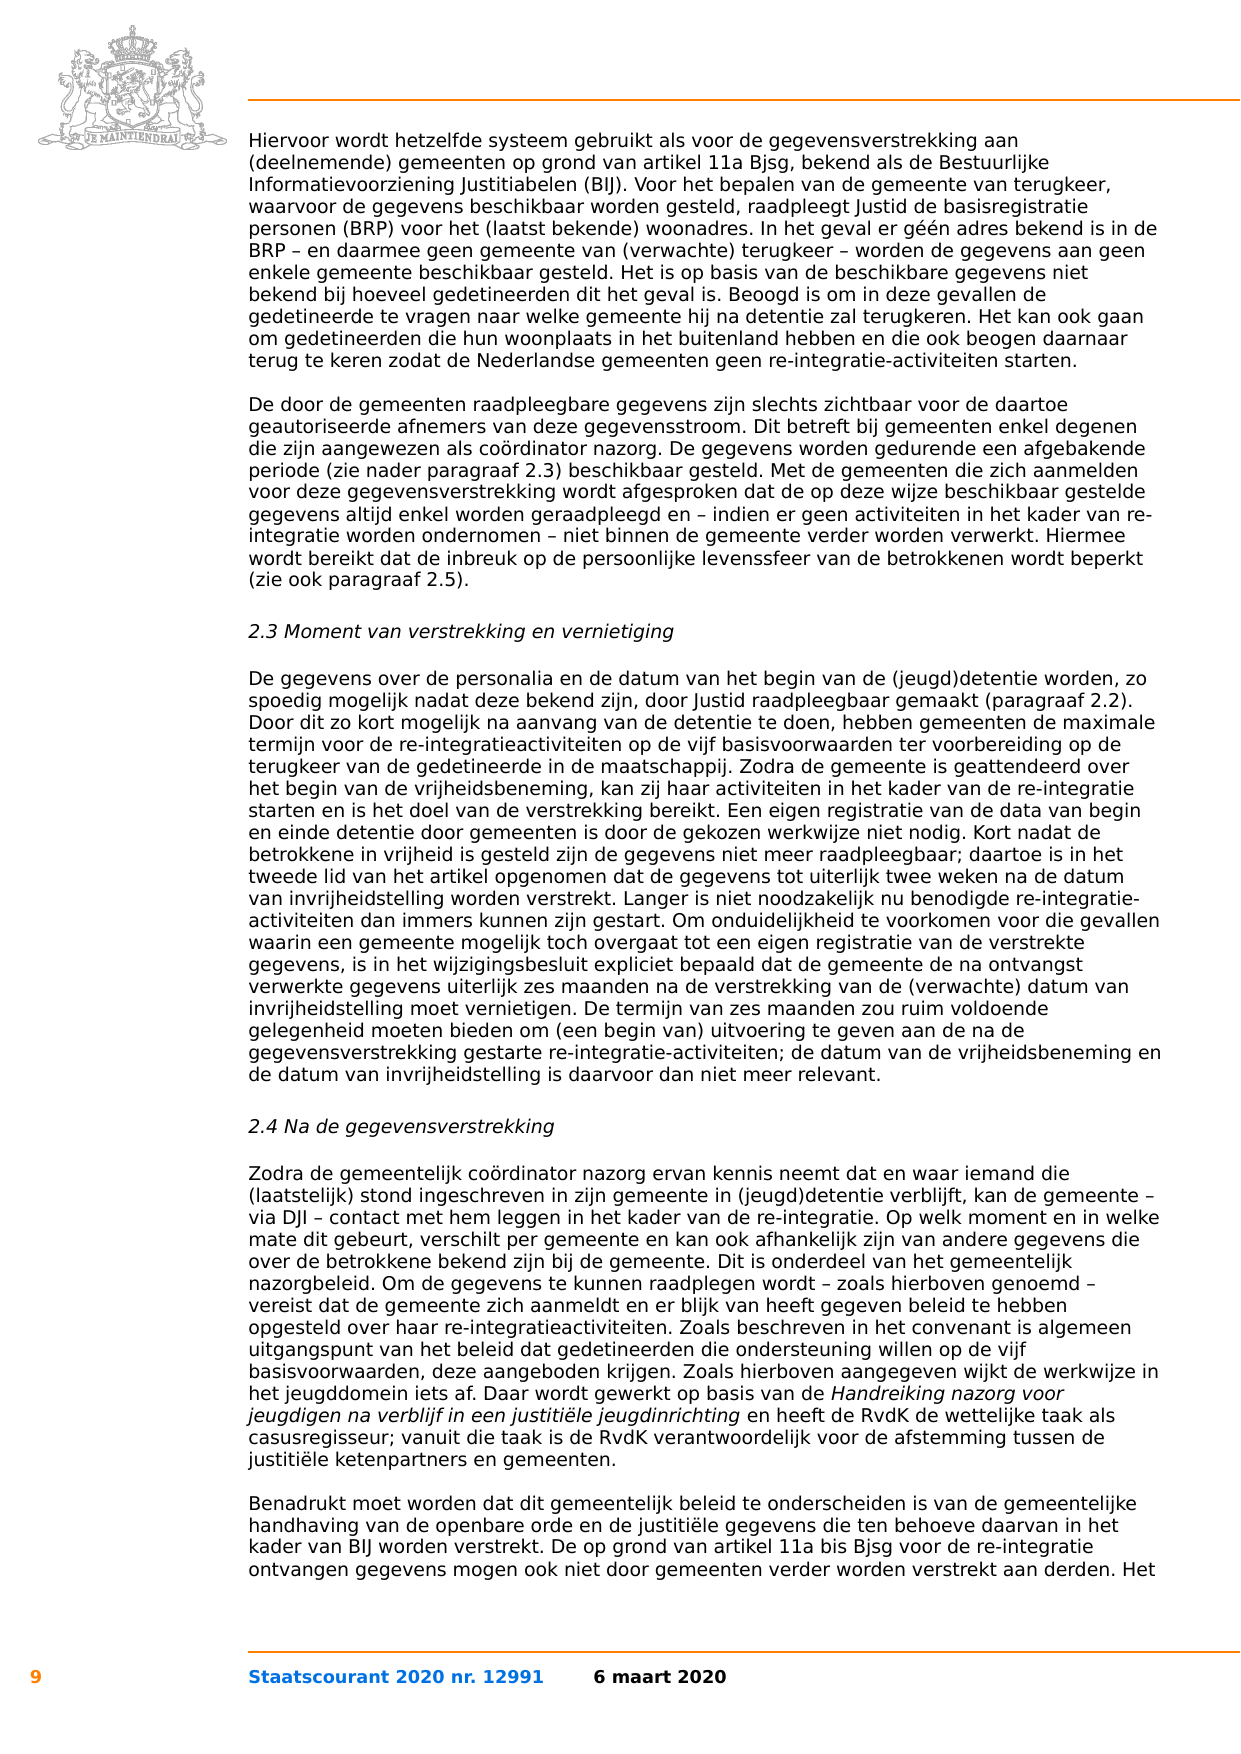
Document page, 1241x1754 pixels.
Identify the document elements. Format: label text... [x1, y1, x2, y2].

text Zodra de gemeentelijk coördinator nazorg ervan kennis neemt dat en waar iemand die (laatstelijk) stond ingeschreven in zijn gemeente in (jeugd)detentie verblijft, kan de gemeente – via DJI – contact met hem leggen in het kader van de re-integratie. Op welk moment en in welke mate dit gebeurt, verschilt per gemeente en kan ook afhankelijk zijn van andere gegevens die over de betrokkene bekend zijn bij de gemeente. Dit is onderdeel van het gemeentelijk nazorgbeleid. Om de gegevens te kunnen raadplegen wordt – zoals hierboven genoemd – vereist dat de gemeente zich aanmeldt en er blijk van heeft gegeven beleid te hebben opgesteld over haar re-integratieactiviteiten. Zoals beschreven in het convenant is algemeen uitgangspunt van het beleid dat gedetineerden die ondersteuning willen op de vijf basisvoorwaarden, deze aangeboden krijgen. Zoals hierboven aangegeven wijkt de werkwijze in het jeugddomein iets af. Daar wordt gewerkt op basis van de Handreiking nazorg voor jeugdigen na verblijf in een justitiële jeugdinrichting en heeft de RvdK de wettelijke taak als casusregisseur; vanuit die taak is de RvdK verantwoordelijk voor de afstemming tussen de justitiële ketenpartners en gemeenten. [248, 1163, 1163, 1471]
picture [38, 25, 227, 150]
text Benadrukt moet worden dat dit gemeentelijk beleid te onderscheiden is van de gemeentelijke handhaving van de openbare orde en de justitiële gegevens die ten behoeve daarvan in het kader van BIJ worden verstrekt. De op grond van artikel 11a bis Bjsg voor de re-integratie ontvangen gegevens mogen ook niet door gemeenten verder worden verstrekt aan derden. Het [248, 1492, 1163, 1580]
text De gegevens over de personalia en de datum van het begin van de (jeugd)detentie worden, zo spoedig mogelijk nadat deze bekend zijn, door Justid raadpleegbaar gemaakt (paragraaf 2.2). Door dit zo kort mogelijk na aanvang van de detentie te doen, hebben gemeenten de maximale termijn voor de re-integratieactiviteiten op de vijf basisvoorwaarden ter voorbereiding op de terugkeer van de gedetineerde in de maatschappij. Zodra de gemeente is geattendeerd over het begin van de vrijheidsbeneming, kan zij haar activiteiten in het kader van de re-integratie starten en is het doel van de verstrekking bereikt. Een eigen registratie van de data van begin en einde detentie door gemeenten is door de gekozen werkwijze niet nodig. Kort nadat de betrokkene in vrijheid is gesteld zijn de gegevens niet meer raadpleegbaar; daartoe is in het tweede lid van het artikel opgenomen dat de gegevens tot uiterlijk twee weken na de datum van invrijheidstelling worden verstrekt. Langer is niet noodzakelijk nu benodigde re-integratie-activiteiten dan immers kunnen zijn gestart. Om onduidelijkheid te voorkomen voor die gevallen waarin een gemeente mogelijk toch overgaat tot een eigen registratie van de verstrekte gegevens, is in het wijzigingsbesluit expliciet bepaald dat de gemeente de na ontvangst verwerkte gegevens uiterlijk zes maanden na de verstrekking van de (verwachte) datum van invrijheidstelling moet vernietigen. De termijn van zes maanden zou ruim voldoende gelegenheid moeten bieden om (een begin van) uitvoering te geven aan de na de gegevensverstrekking gestarte re-integratie-activiteiten; de datum van de vrijheidsbeneming en de datum van invrijheidstelling is daarvoor dan niet meer relevant. [248, 668, 1163, 1086]
text De door de gemeenten raadpleegbare gegevens zijn slechts zichtbaar voor de daartoe geautoriseerde afnemers van deze gegevensstroom. Dit betreft bij gemeenten enkel degenen die zijn aangewezen als coördinator nazorg. De gegevens worden gedurende een afgebakende periode (zie nader paragraaf 2.3) beschikbaar gesteld. Met de gemeenten die zich aanmelden voor deze gegevensverstrekking wordt afgesproken dat de op deze wijze beschikbaar gestelde gegevens altijd enkel worden geraadpleegd en – indien er geen activiteiten in het kader van re-integratie worden ondernomen – niet binnen de gemeente verder worden verwerkt. Hiermee wordt bereikt dat de inbreuk op de persoonlijke levenssfeer van de betrokkenen wordt beperkt (zie ook paragraaf 2.5). [248, 393, 1163, 591]
text Hiervoor wordt hetzelfde systeem gebruikt als voor de gegevensverstrekking aan (deelnemende) gemeenten op grond van artikel 11a Bjsg, bekend als de Bestuurlijke Informatievoorziening Justitiabelen (BIJ). Voor het bepalen van de gemeente van terugkeer, waarvoor de gegevens beschikbaar worden gesteld, raadpleegt Justid de basisregistratie personen (BRP) voor het (laatst bekende) woonadres. In het geval er géén adres bekend is in de BRP – en daarmee geen gemeente van (verwachte) terugkeer – worden de gegevens aan geen enkele gemeente beschikbaar gesteld. Het is op basis van de beschikbare gegevens niet bekend bij hoeveel gedetineerden dit het geval is. Beoogd is om in deze gevallen de gedetineerde te vragen naar welke gemeente hij na detentie zal terugkeren. Het kan ook gaan om gedetineerden die hun woonplaats in het buitenland hebben en die ook beogen daarnaar terug te keren zodat de Nederlandse gemeenten geen re-integratie-activiteiten starten. [248, 130, 1163, 372]
subtitle 2.3 Moment van verstrekking en vernietiging [248, 621, 1163, 643]
subtitle 2.4 Na de gegevensverstrekking [248, 1116, 1163, 1138]
